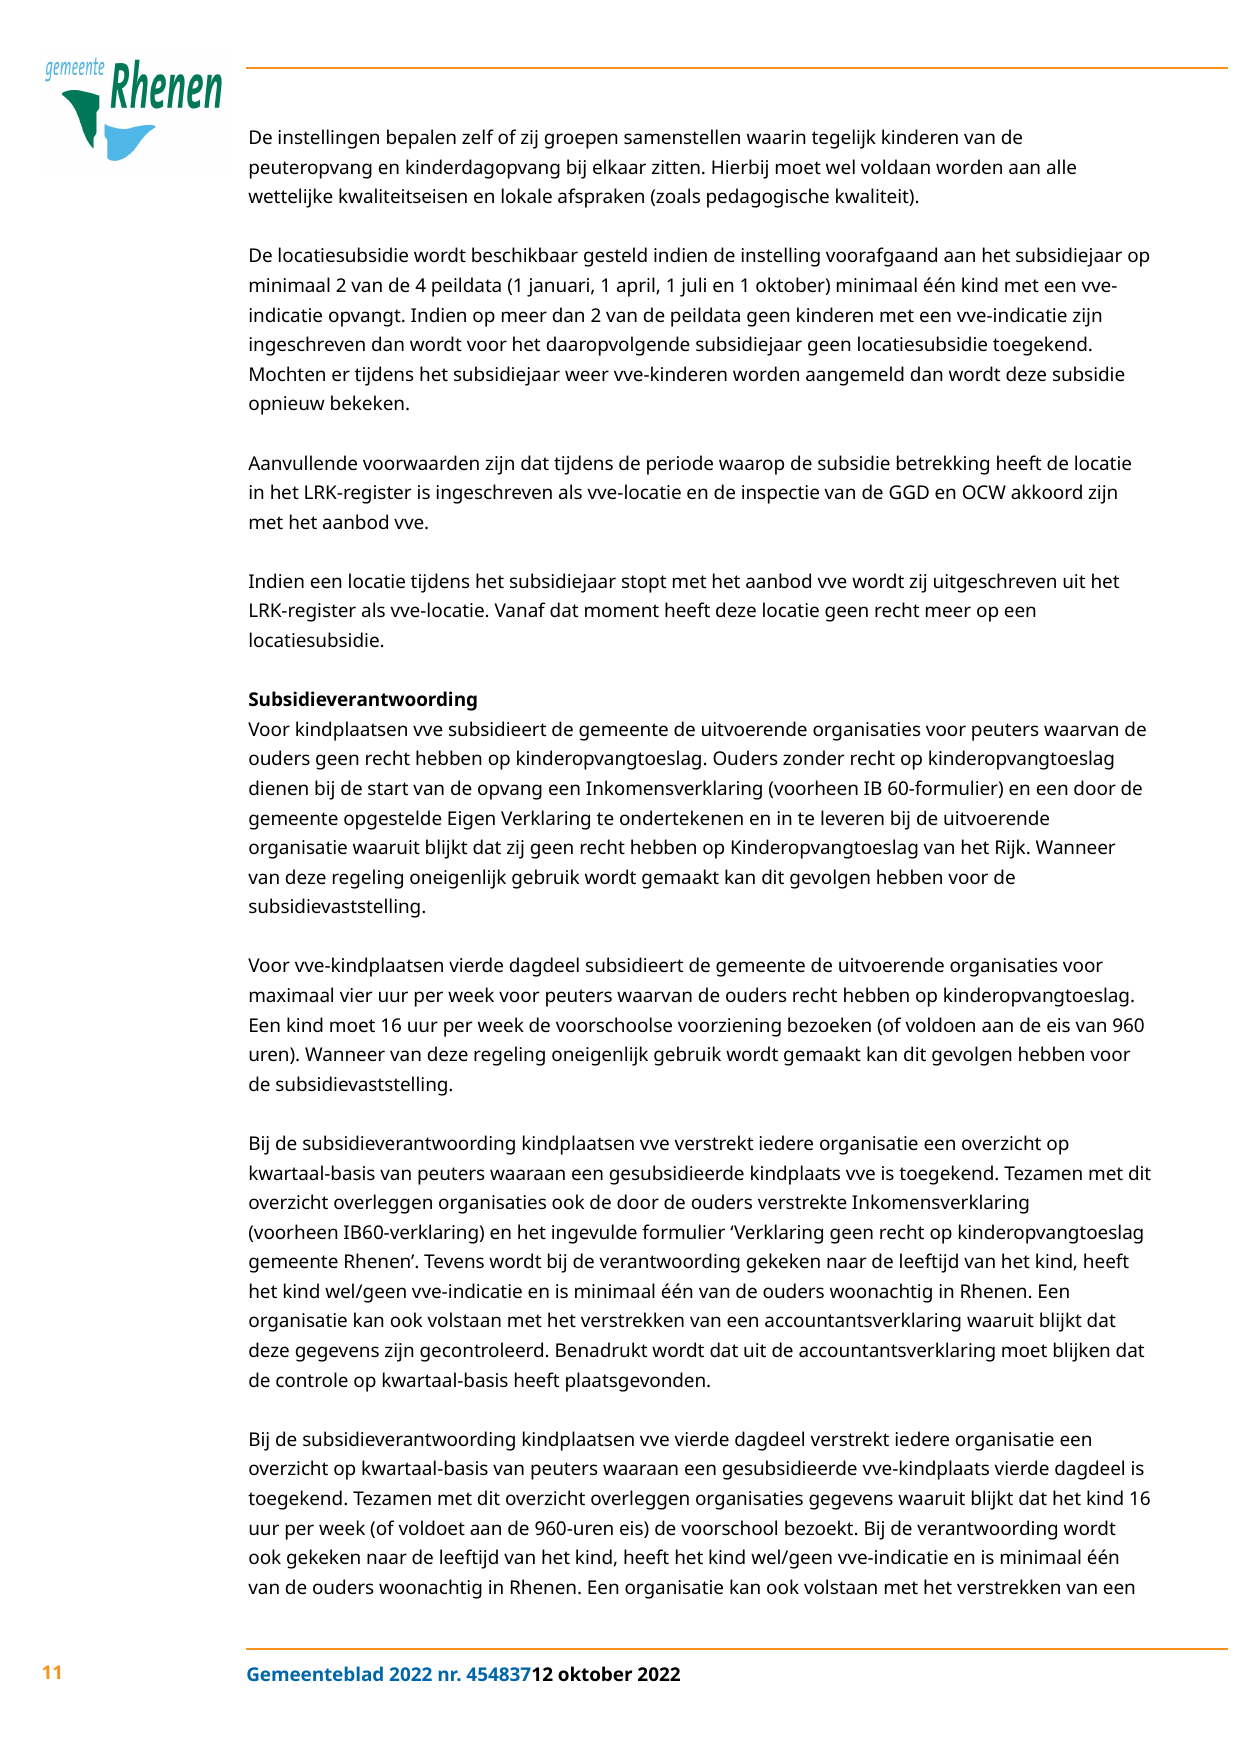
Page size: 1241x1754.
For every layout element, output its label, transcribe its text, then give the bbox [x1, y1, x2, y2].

text Aanvullende voorwaarden zijn dat tijdens de periode waarop de subsidie betrekking heeft de locatie in het LRK-register is ingeschreven als vve-locatie en de inspectie van de GGD en OCW akkoord zijn met het aanbod vve. [248, 450, 1152, 535]
text Subsidieverantwoording [248, 686, 1152, 712]
text Bij de subsidieverantwoording kindplaatsen vve verstrekt iedere organisatie een overzicht op kwartaal-basis van peuters waaraan een gesubsidieerde kindplaats vve is toegekend. Tezamen met dit overzicht overleggen organisaties ook de door de ouders verstrekte Inkomensverklaring [248, 1130, 1152, 1215]
text De locatiesubsidie wordt beschikbaar gesteld indien de instelling voorafgaand aan het subsidiejaar op minimaal 2 van de 4 peildata (1 januari, 1 april, 1 juli en 1 oktober) minimaal één kind met een vve-indicatie opvangt. Indien op meer dan 2 van de peildata geen kinderen met een vve-indicatie zijn ingeschreven dan wordt voor het daaropvolgende subsidiejaar geen locatiesubsidie toegekend. Mochten er tijdens het subsidiejaar weer vve-kinderen worden aangemeld dan wordt deze subsidie opnieuw bekeken. [248, 243, 1152, 416]
text (voorheen IB60-verklaring) en het ingevulde formulier ‘Verklaring geen recht op kinderopvangtoeslag gemeente Rhenen’. Tevens wordt bij de verantwoording gekeken naar de leeftijd van het kind, heeft het kind wel/geen vve-indicatie en is minimaal één van de ouders woonachtig in Rhenen. Een organisatie kan ook volstaan met het verstrekken van een accountantsverklaring waaruit blijkt dat deze gegevens zijn gecontroleerd. Benadrukt wordt dat uit de accountantsverklaring moet blijken dat de controle op kwartaal-basis heeft plaatsgevonden. [248, 1219, 1152, 1393]
text Voor vve-kindplaatsen vierde dagdeel subsidieert de gemeente de uitvoerende organisaties voor maximaal vier uur per week voor peuters waarvan de ouders recht hebben op kinderopvangtoeslag. Een kind moet 16 uur per week de voorschoolse voorziening bezoeken (of voldoen aan de eis van 960 uren). Wanneer van deze regeling oneigenlijk gebruik wordt gemaakt kan dit gevolgen hebben voor de subsidievaststelling. [248, 953, 1152, 1097]
text Voor kindplaatsen vve subsidieert de gemeente de uitvoerende organisaties voor peuters waarvan de ouders geen recht hebben op kinderopvangtoeslag. Ouders zonder recht op kinderopvangtoeslag dienen bij de start van de opvang een Inkomensverklaring (voorheen IB 60-formulier) en een door de gemeente opgestelde Eigen Verklaring te ondertekenen en in te leveren bij de uitvoerende organisatie waaruit blijkt dat zij geen recht hebben op Kinderopvangtoeslag van het Rijk. Wanneer van deze regeling oneigenlijk gebruik wordt gemaakt kan dit gevolgen hebben voor de subsidievaststelling. [248, 716, 1152, 919]
text Indien een locatie tijdens het subsidiejaar stopt met het aanbod vve wordt zij uitgeschreven uit het LRK-register als vve-locatie. Vanaf dat moment heeft deze locatie geen recht meer op een locatiesubsidie. [248, 568, 1152, 653]
text Bij de subsidieverantwoording kindplaatsen vve vierde dagdeel verstrekt iedere organisatie een overzicht op kwartaal-basis van peuters waaraan een gesubsidieerde vve-kindplaats vierde dagdeel is toegekend. Tezamen met dit overzicht overleggen organisaties gegevens waaruit blijkt dat het kind 16 uur per week (of voldoet aan de 960-uren eis) de voorschool bezoekt. Bij de verantwoording wordt ook gekeken naar de leeftijd van het kind, heeft het kind wel/geen vve-indicatie en is minimaal één van de ouders woonachtig in Rhenen. Een organisatie kan ook volstaan met het verstrekken van een [248, 1426, 1152, 1600]
text De instellingen bepalen zelf of zij groepen samenstellen waarin tegelijk kinderen van de peuteropvang en kinderdagopvang bij elkaar zitten. Hierbij moet wel voldaan worden aan alle wettelijke kwaliteitseisen en lokale afspraken (zoals pedagogische kwaliteit). [248, 124, 1152, 209]
picture [41, 47, 231, 172]
